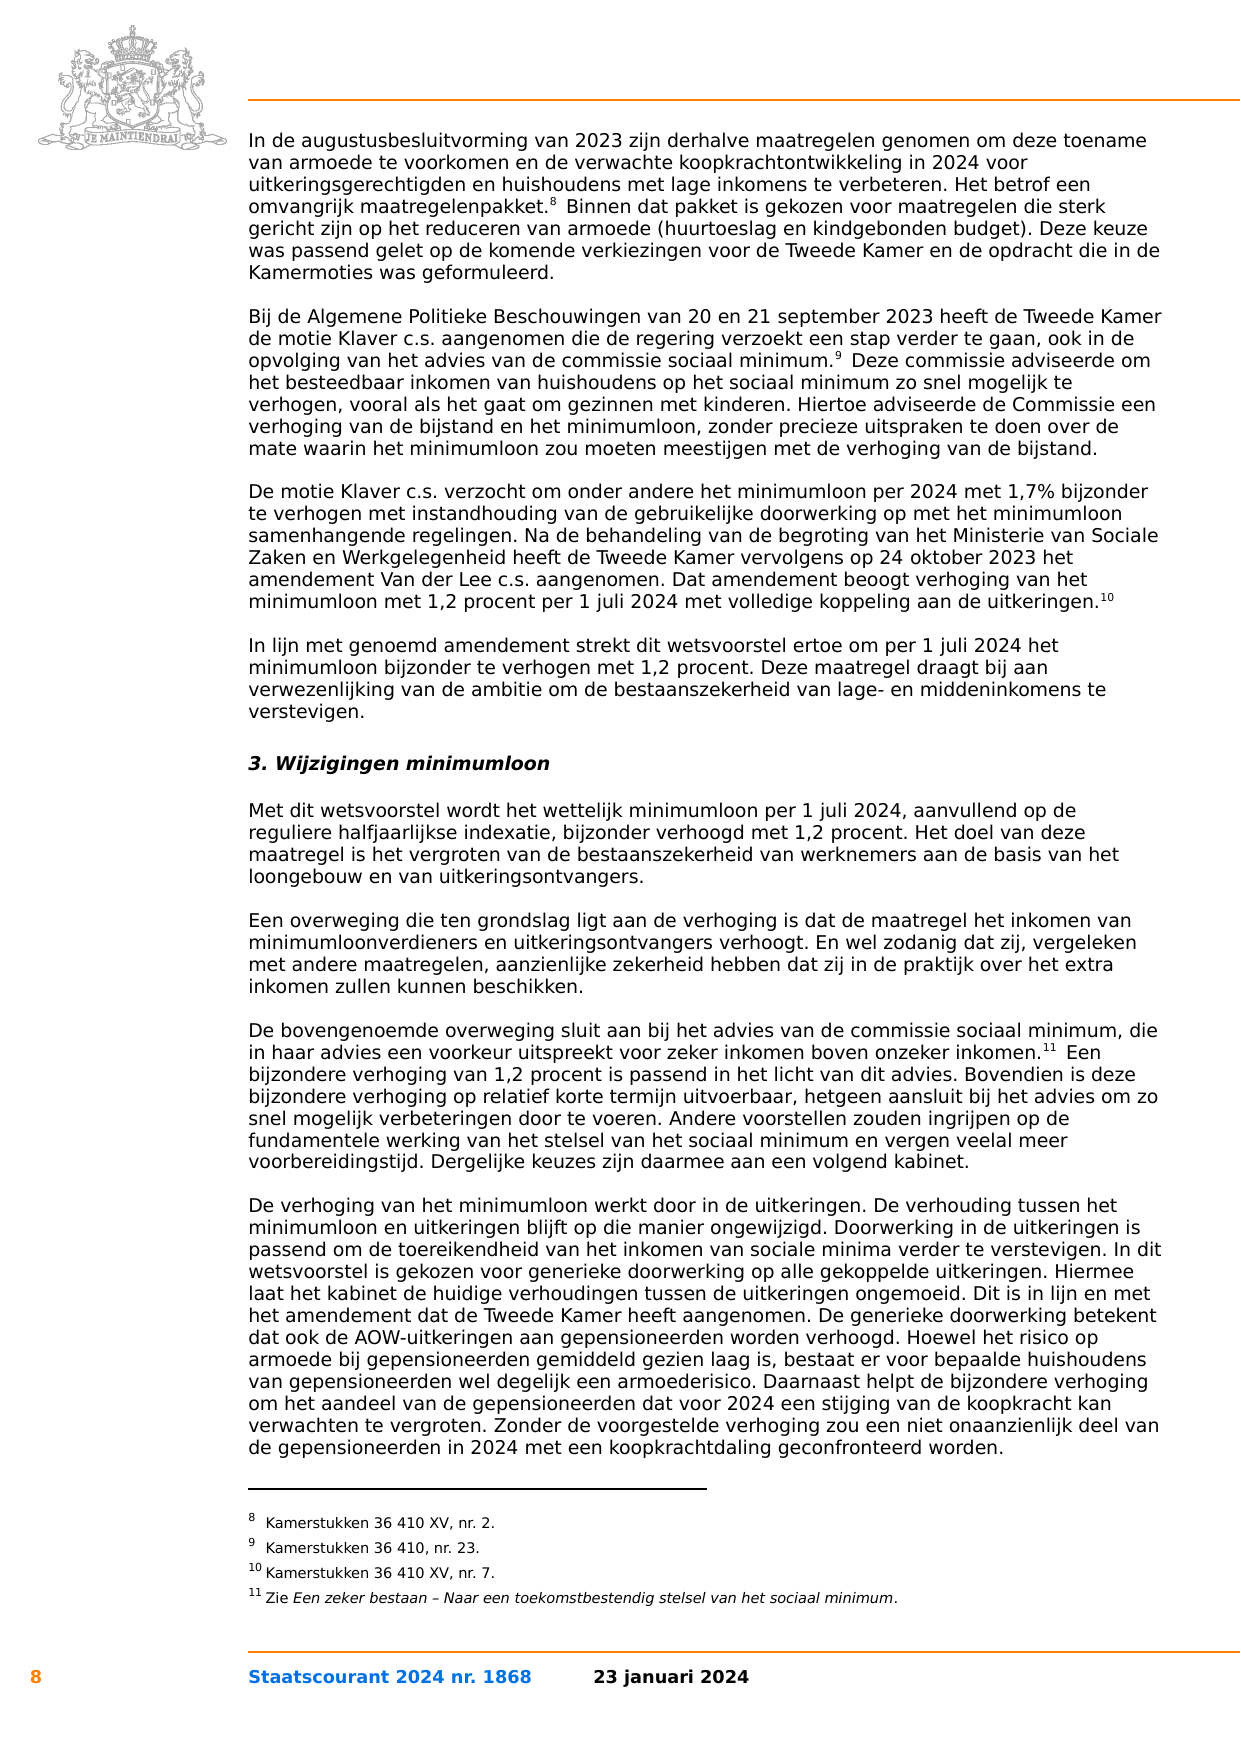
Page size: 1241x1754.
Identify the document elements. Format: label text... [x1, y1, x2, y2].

text In lijn met genoemd amendement strekt dit wetsvoorstel ertoe om per 1 juli 2024 het minimumloon bijzonder te verhogen met 1,2 procent. Deze maatregel draagt bij aan verwezenlijking van de ambitie om de bestaanszekerheid van lage- en middeninkomens te verstevigen. [248, 635, 1163, 723]
text Zie Een zeker bestaan – Naar een toekomstbestendig stelsel van het sociaal minimum. [248, 1586, 1163, 1608]
text Kamerstukken 36 410 XV, nr. 2. [248, 1511, 1163, 1533]
text Kamerstukken 36 410, nr. 23. [248, 1536, 1163, 1558]
subtitle 3. Wijzigingen minimumloon [248, 753, 1163, 775]
text Een overweging die ten grondslag ligt aan de verhoging is dat de maatregel het inkomen van minimumloonverdieners en uitkeringsontvangers verhoogt. En wel zodanig dat zij, vergeleken met andere maatregelen, aanzienlijke zekerheid hebben dat zij in de praktijk over het extra inkomen zullen kunnen beschikken. [248, 910, 1163, 998]
text De bovengenoemde overweging sluit aan bij het advies van de commissie sociaal minimum, die in haar advies een voorkeur uitspreekt voor zeker inkomen boven onzeker inkomen. Een bijzondere verhoging van 1,2 procent is passend in het licht van dit advies. Bovendien is deze bijzondere verhoging op relatief korte termijn uitvoerbaar, hetgeen aansluit bij het advies om zo snel mogelijk verbeteringen door te voeren. Andere voorstellen zouden ingrijpen op de fundamentele werking van het stelsel van het sociaal minimum en vergen veelal meer voorbereidingstijd. Dergelijke keuzes zijn daarmee aan een volgend kabinet. [248, 1019, 1163, 1173]
text In de augustusbesluitvorming van 2023 zijn derhalve maatregelen genomen om deze toename van armoede te voorkomen en de verwachte koopkrachtontwikkeling in 2024 voor uitkeringsgerechtigden en huishoudens met lage inkomens te verbeteren. Het betrof een omvangrijk maatregelenpakket. Binnen dat pakket is gekozen voor maatregelen die sterk gericht zijn op het reduceren van armoede (huurtoeslag en kindgebonden budget). Deze keuze was passend gelet op de komende verkiezingen voor de Tweede Kamer en de opdracht die in de Kamermoties was geformuleerd. [248, 130, 1163, 284]
text Bij de Algemene Politieke Beschouwingen van 20 en 21 september 2023 heeft de Tweede Kamer de motie Klaver c.s. aangenomen die de regering verzoekt een stap verder te gaan, ook in de opvolging van het advies van de commissie sociaal minimum. Deze commissie adviseerde om het besteedbaar inkomen van huishoudens op het sociaal minimum zo snel mogelijk te verhogen, vooral als het gaat om gezinnen met kinderen. Hiertoe adviseerde de Commissie een verhoging van de bijstand en het minimumloon, zonder precieze uitspraken te doen over de mate waarin het minimumloon zou moeten meestijgen met de verhoging van de bijstand. [248, 306, 1163, 459]
text Kamerstukken 36 410 XV, nr. 7. [248, 1561, 1163, 1583]
text Met dit wetsvoorstel wordt het wettelijk minimumloon per 1 juli 2024, aanvullend op de reguliere halfjaarlijkse indexatie, bijzonder verhoogd met 1,2 procent. Het doel van deze maatregel is het vergroten van de bestaanszekerheid van werknemers aan de basis van het loongebouw en van uitkeringsontvangers. [248, 800, 1163, 888]
text De motie Klaver c.s. verzocht om onder andere het minimumloon per 2024 met 1,7% bijzonder te verhogen met instandhouding van de gebruikelijke doorwerking op met het minimumloon samenhangende regelingen. Na de behandeling van de begroting van het Ministerie van Sociale Zaken en Werkgelegenheid heeft de Tweede Kamer vervolgens op 24 oktober 2023 het amendement Van der Lee c.s. aangenomen. Dat amendement beoogt verhoging van het minimumloon met 1,2 procent per 1 juli 2024 met volledige koppeling aan de uitkeringen. [248, 481, 1163, 613]
picture [38, 25, 227, 150]
text De verhoging van het minimumloon werkt door in de uitkeringen. De verhouding tussen het minimumloon en uitkeringen blijft op die manier ongewijzigd. Doorwerking in de uitkeringen is passend om de toereikendheid van het inkomen van sociale minima verder te verstevigen. In dit wetsvoorstel is gekozen voor generieke doorwerking op alle gekoppelde uitkeringen. Hiermee laat het kabinet de huidige verhoudingen tussen de uitkeringen ongemoeid. Dit is in lijn en met het amendement dat de Tweede Kamer heeft aangenomen. De generieke doorwerking betekent dat ook de AOW-uitkeringen aan gepensioneerden worden verhoogd. Hoewel het risico op armoede bij gepensioneerden gemiddeld gezien laag is, bestaat er voor bepaalde huishoudens van gepensioneerden wel degelijk een armoederisico. Daarnaast helpt de bijzondere verhoging om het aandeel van de gepensioneerden dat voor 2024 een stijging van de koopkracht kan verwachten te vergroten. Zonder de voorgestelde verhoging zou een niet onaanzienlijk deel van de gepensioneerden in 2024 met een koopkrachtdaling geconfronteerd worden. [248, 1195, 1163, 1459]
